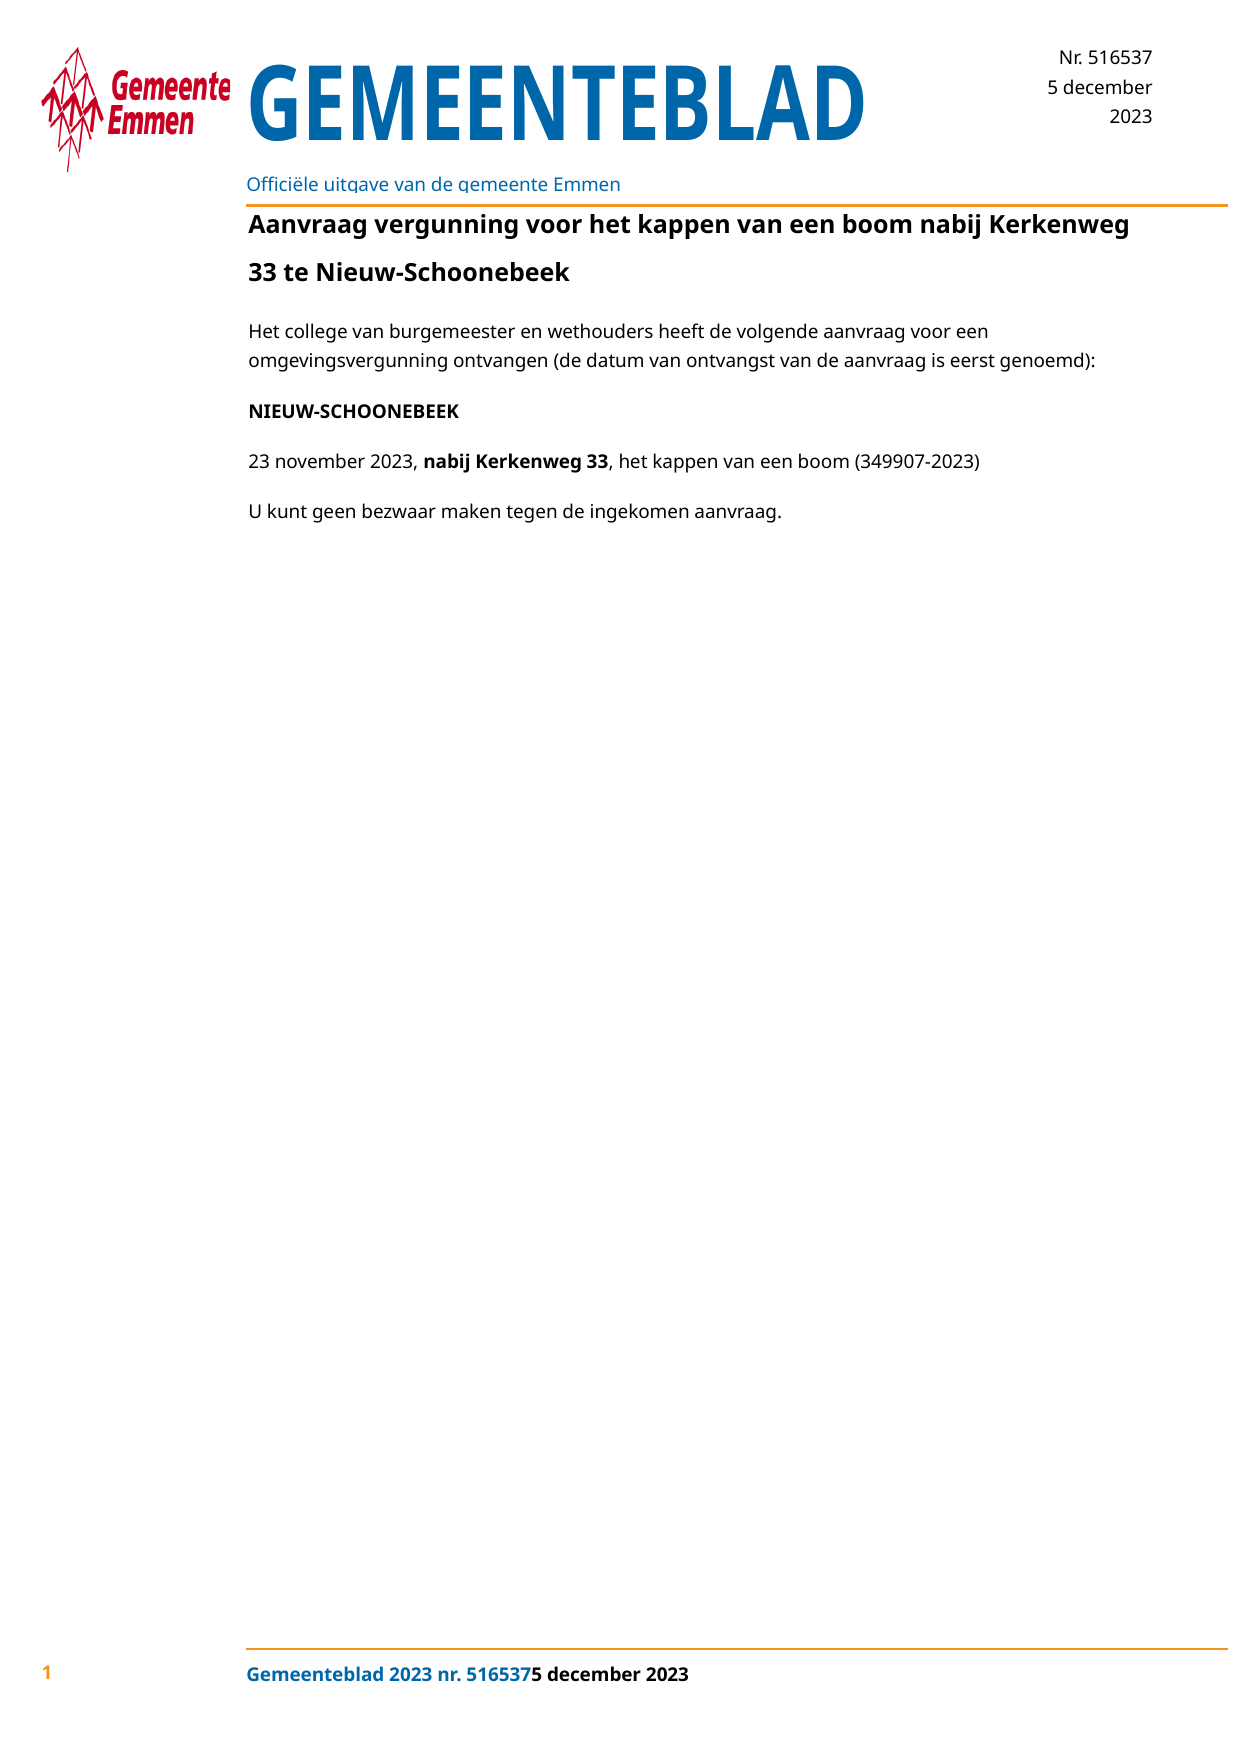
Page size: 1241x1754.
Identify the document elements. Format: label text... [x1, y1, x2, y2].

text Het college van burgemeester en wethouders heeft de volgende aanvraag voor een omgevingsvergunning ontvangen (de datum van ontvangst van de aanvraag is eerst genoemd): [248, 318, 1152, 373]
text U kunt geen bezwaar maken tegen de ingekomen aanvraag. [248, 499, 1152, 524]
text Aanvraag vergunning voor het kappen van een boom nabij Kerkenweg 33 te Nieuw-Schoonebeek [248, 207, 1152, 288]
text NIEUW-SCHOONEBEEK [248, 398, 1152, 424]
picture [41, 47, 231, 172]
text 23 november 2023, nabij Kerkenweg 33, het kappen van een boom (349907-2023) [248, 448, 1152, 474]
